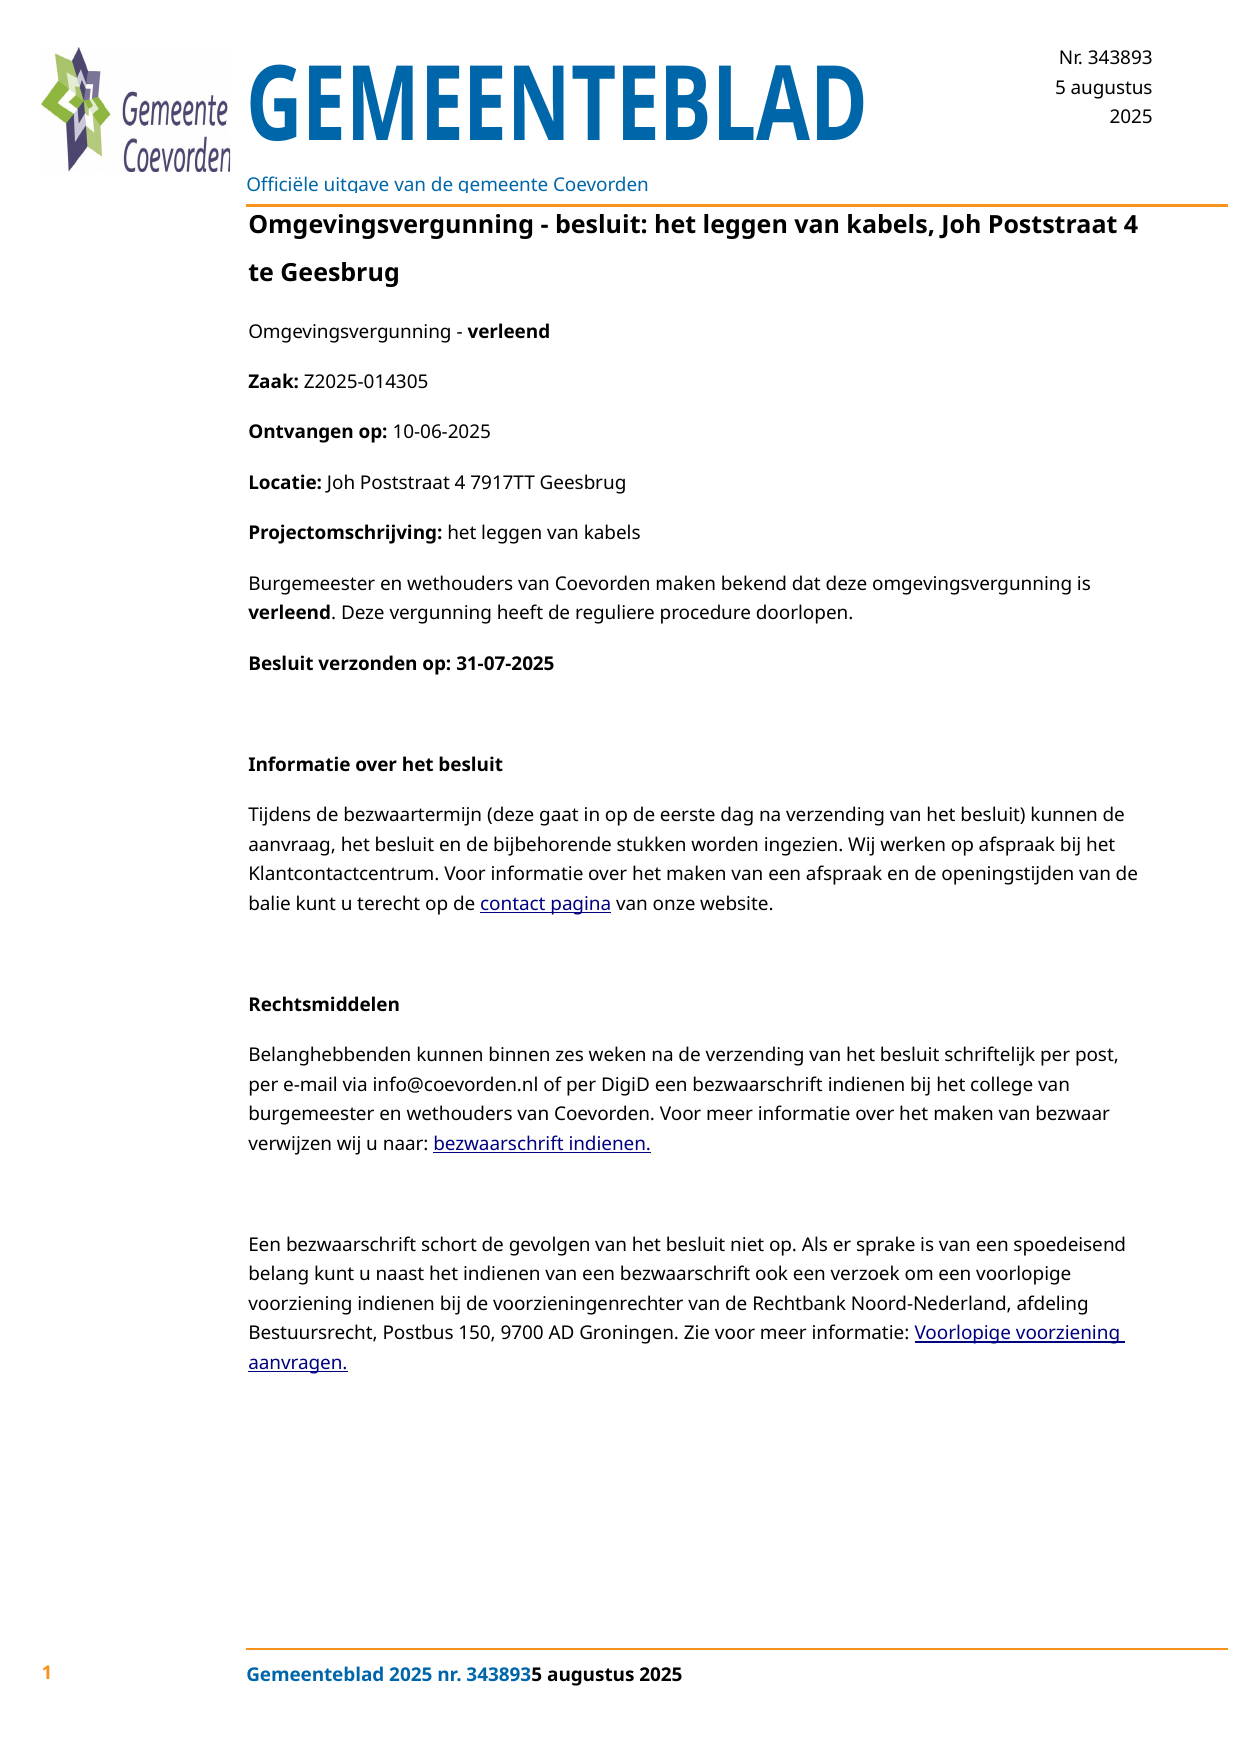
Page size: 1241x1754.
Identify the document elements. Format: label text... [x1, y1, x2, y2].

text Omgevingsvergunning - verleend [248, 318, 1152, 344]
text Besluit verzonden op: 31-07-2025 [248, 650, 1152, 676]
text Zaak: Z2025-014305 [248, 368, 1152, 394]
text Tijdens de bezwaartermijn (deze gaat in op de eerste dag na verzending van het besluit) kunnen de aanvraag, het besluit en de bijbehorende stukken worden ingezien. Wij werken op afspraak bij het Klantcontactcentrum. Voor informatie over het maken van een afspraak en de openingstijden van de balie kunt u terecht op de contact pagina van onze website. [248, 801, 1152, 916]
text Belanghebbenden kunnen binnen zes weken na de verzending van het besluit schriftelijk per post, per e-mail via info@coevorden.nl of per DigiD een bezwaarschrift indienen bij het college van burgemeester en wethouders van Coevorden. Voor meer informatie over het maken van bezwaar verwijzen wij u naar: bezwaarschrift indienen. [248, 1041, 1152, 1156]
text Een bezwaarschrift schort de gevolgen van het besluit niet op. Als er sprake is van een spoedeisend belang kunt u naast het indienen van een bezwaarschrift ook een verzoek om een voorlopige voorziening indienen bij de voorzieningenrechter van de Rechtbank Noord-Nederland, afdeling Bestuursrecht, Postbus 150, 9700 AD Groningen. Zie voor meer informatie: Voorlopige voorziening aanvragen. [248, 1231, 1152, 1375]
text Ontvangen op: 10-06-2025 [248, 419, 1152, 444]
text Omgevingsvergunning - besluit: het leggen van kabels, Joh Poststraat 4 te Geesbrug [248, 207, 1152, 288]
text Informatie over het besluit [248, 751, 1152, 777]
text Rechtsmiddelen [248, 991, 1152, 1017]
text Projectomschrijving: het leggen van kabels [248, 519, 1152, 545]
text Locatie: Joh Poststraat 4 7917TT Geesbrug [248, 469, 1152, 495]
text Burgemeester en wethouders van Coevorden maken bekend dat deze omgevingsvergunning is verleend. Deze vergunning heeft de reguliere procedure doorlopen. [248, 570, 1152, 625]
picture [41, 47, 231, 172]
